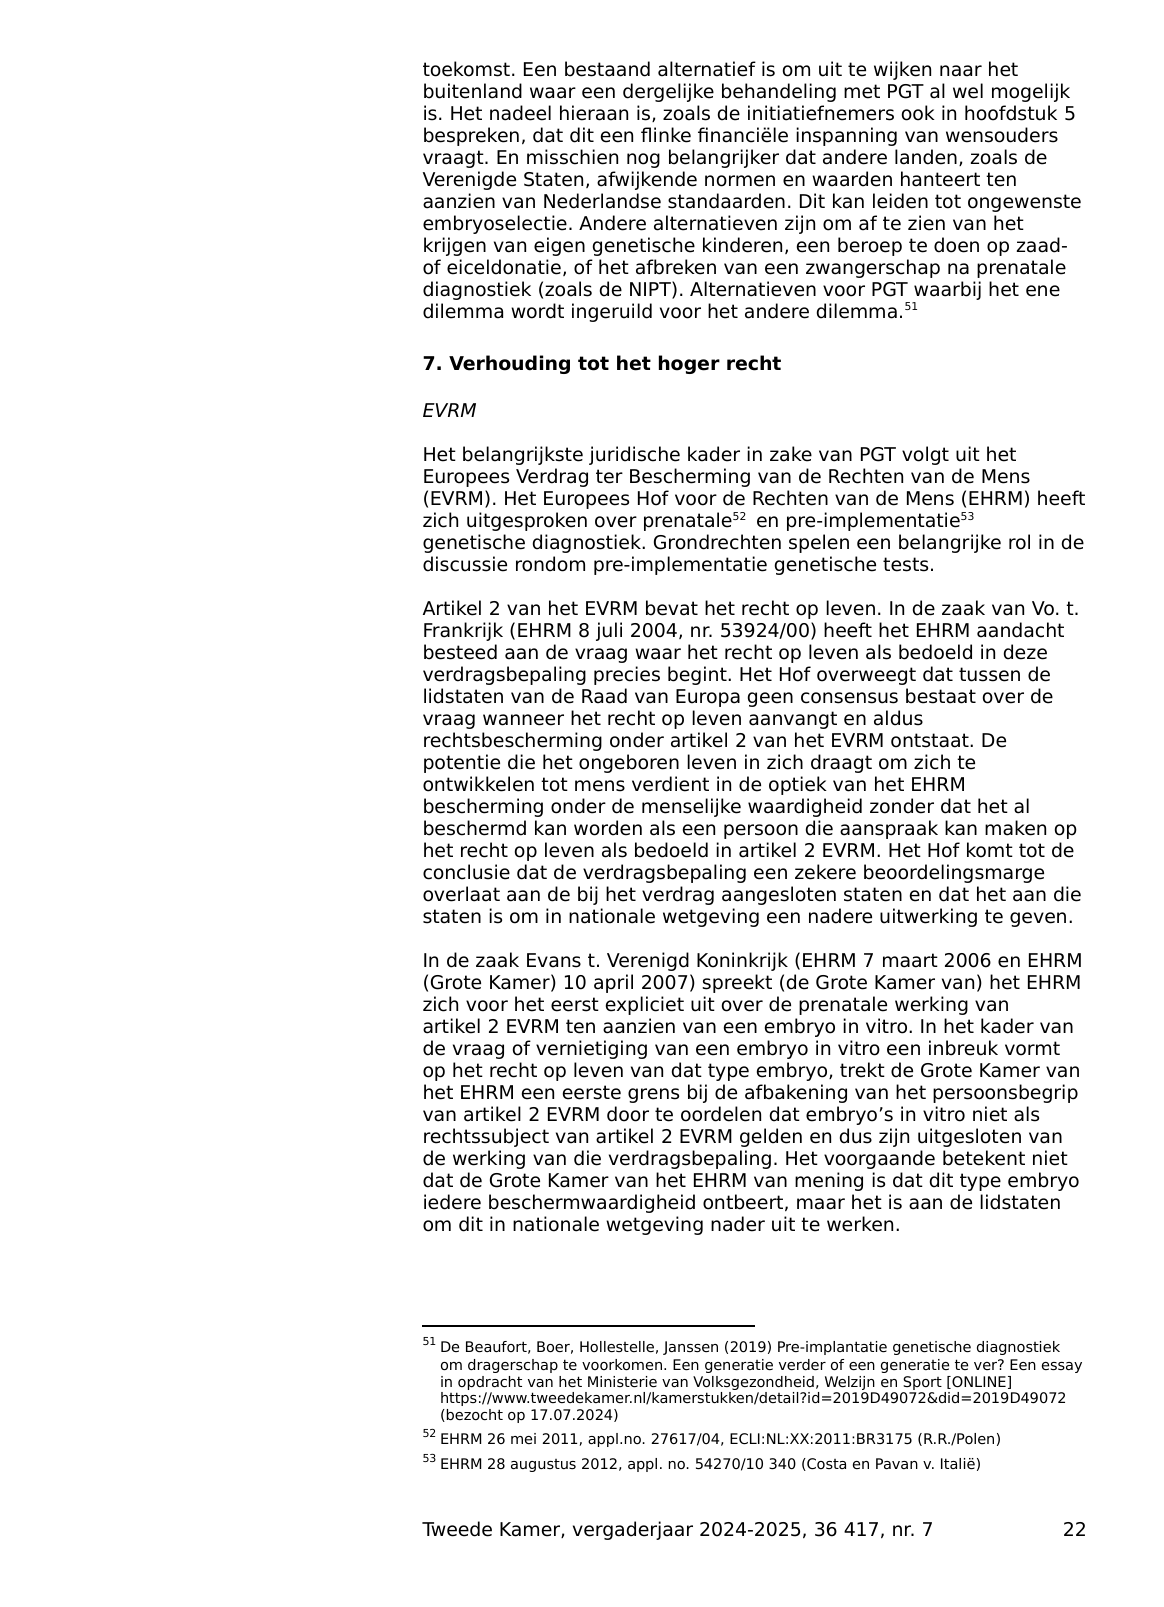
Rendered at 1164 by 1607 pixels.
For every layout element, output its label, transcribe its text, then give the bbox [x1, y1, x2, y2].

text EHRM 26 mei 2011, appl.no. 27617/04, ECLI:NL:XX:2011:BR3175 (R.R./Polen) [422, 1427, 1087, 1449]
text Het belangrijkste juridische kader in zake van PGT volgt uit het Europees Verdrag ter Bescherming van de Rechten van de Mens (EVRM). Het Europees Hof voor de Rechten van de Mens (EHRM) heeft zich uitgesproken over prenatale en pre-implementatie genetische diagnostiek. Grondrechten spelen een belangrijke rol in de discussie rondom pre-implementatie genetische tests. [422, 444, 1087, 576]
subtitle 7. Verhouding tot het hoger recht [422, 353, 1087, 375]
text De Beaufort, Boer, Hollestelle, Janssen (2019) Pre-implantatie genetische diagnostiek om dragerschap te voorkomen. Een generatie verder of een generatie te ver? Een essay in opdracht van het Ministerie van Volksgezondheid, Welzijn en Sport [ONLINE] https://www.tweedekamer.nl/kamerstukken/detail?id=2019D49072&did=2019D49072 (bezocht op 17.07.2024) [422, 1335, 1087, 1424]
text toekomst. Een bestaand alternatief is om uit te wijken naar het buitenland waar een dergelijke behandeling met PGT al wel mogelijk is. Het nadeel hieraan is, zoals de initiatiefnemers ook in hoofdstuk 5 bespreken, dat dit een flinke financiële inspanning van wensouders vraagt. En misschien nog belangrijker dat andere landen, zoals de Verenigde Staten, afwijkende normen en waarden hanteert ten aanzien van Nederlandse standaarden. Dit kan leiden tot ongewenste embryoselectie. Andere alternatieven zijn om af te zien van het krijgen van eigen genetische kinderen, een beroep te doen op zaad- of eiceldonatie, of het afbreken van een zwangerschap na prenatale diagnostiek (zoals de NIPT). Alternatieven voor PGT waarbij het ene dilemma wordt ingeruild voor het andere dilemma. [422, 59, 1087, 323]
text Artikel 2 van het EVRM bevat het recht op leven. In de zaak van Vo. t. Frankrijk (EHRM 8 juli 2004, nr. 53924/00) heeft het EHRM aandacht besteed aan de vraag waar het recht op leven als bedoeld in deze verdragsbepaling precies begint. Het Hof overweegt dat tussen de lidstaten van de Raad van Europa geen consensus bestaat over de vraag wanneer het recht op leven aanvangt en aldus rechtsbescherming onder artikel 2 van het EVRM ontstaat. De potentie die het ongeboren leven in zich draagt om zich te ontwikkelen tot mens verdient in de optiek van het EHRM bescherming onder de menselijke waardigheid zonder dat het al beschermd kan worden als een persoon die aanspraak kan maken op het recht op leven als bedoeld in artikel 2 EVRM. Het Hof komt tot de conclusie dat de verdragsbepaling een zekere beoordelingsmarge overlaat aan de bij het verdrag aangesloten staten en dat het aan die staten is om in nationale wetgeving een nadere uitwerking te geven. [422, 598, 1087, 928]
subtitle EVRM [422, 400, 1087, 422]
text In de zaak Evans t. Verenigd Koninkrijk (EHRM 7 maart 2006 en EHRM (Grote Kamer) 10 april 2007) spreekt (de Grote Kamer van) het EHRM zich voor het eerst expliciet uit over de prenatale werking van artikel 2 EVRM ten aanzien van een embryo in vitro. In het kader van de vraag of vernietiging van een embryo in vitro een inbreuk vormt op het recht op leven van dat type embryo, trekt de Grote Kamer van het EHRM een eerste grens bij de afbakening van het persoonsbegrip van artikel 2 EVRM door te oordelen dat embryo’s in vitro niet als rechtssubject van artikel 2 EVRM gelden en dus zijn uitgesloten van de werking van die verdragsbepaling. Het voorgaande betekent niet dat de Grote Kamer van het EHRM van mening is dat dit type embryo iedere beschermwaardigheid ontbeert, maar het is aan de lidstaten om dit in nationale wetgeving nader uit te werken. [422, 950, 1087, 1236]
text EHRM 28 augustus 2012, appl. no. 54270/10 340 (Costa en Pavan v. Italië) [422, 1452, 1087, 1474]
